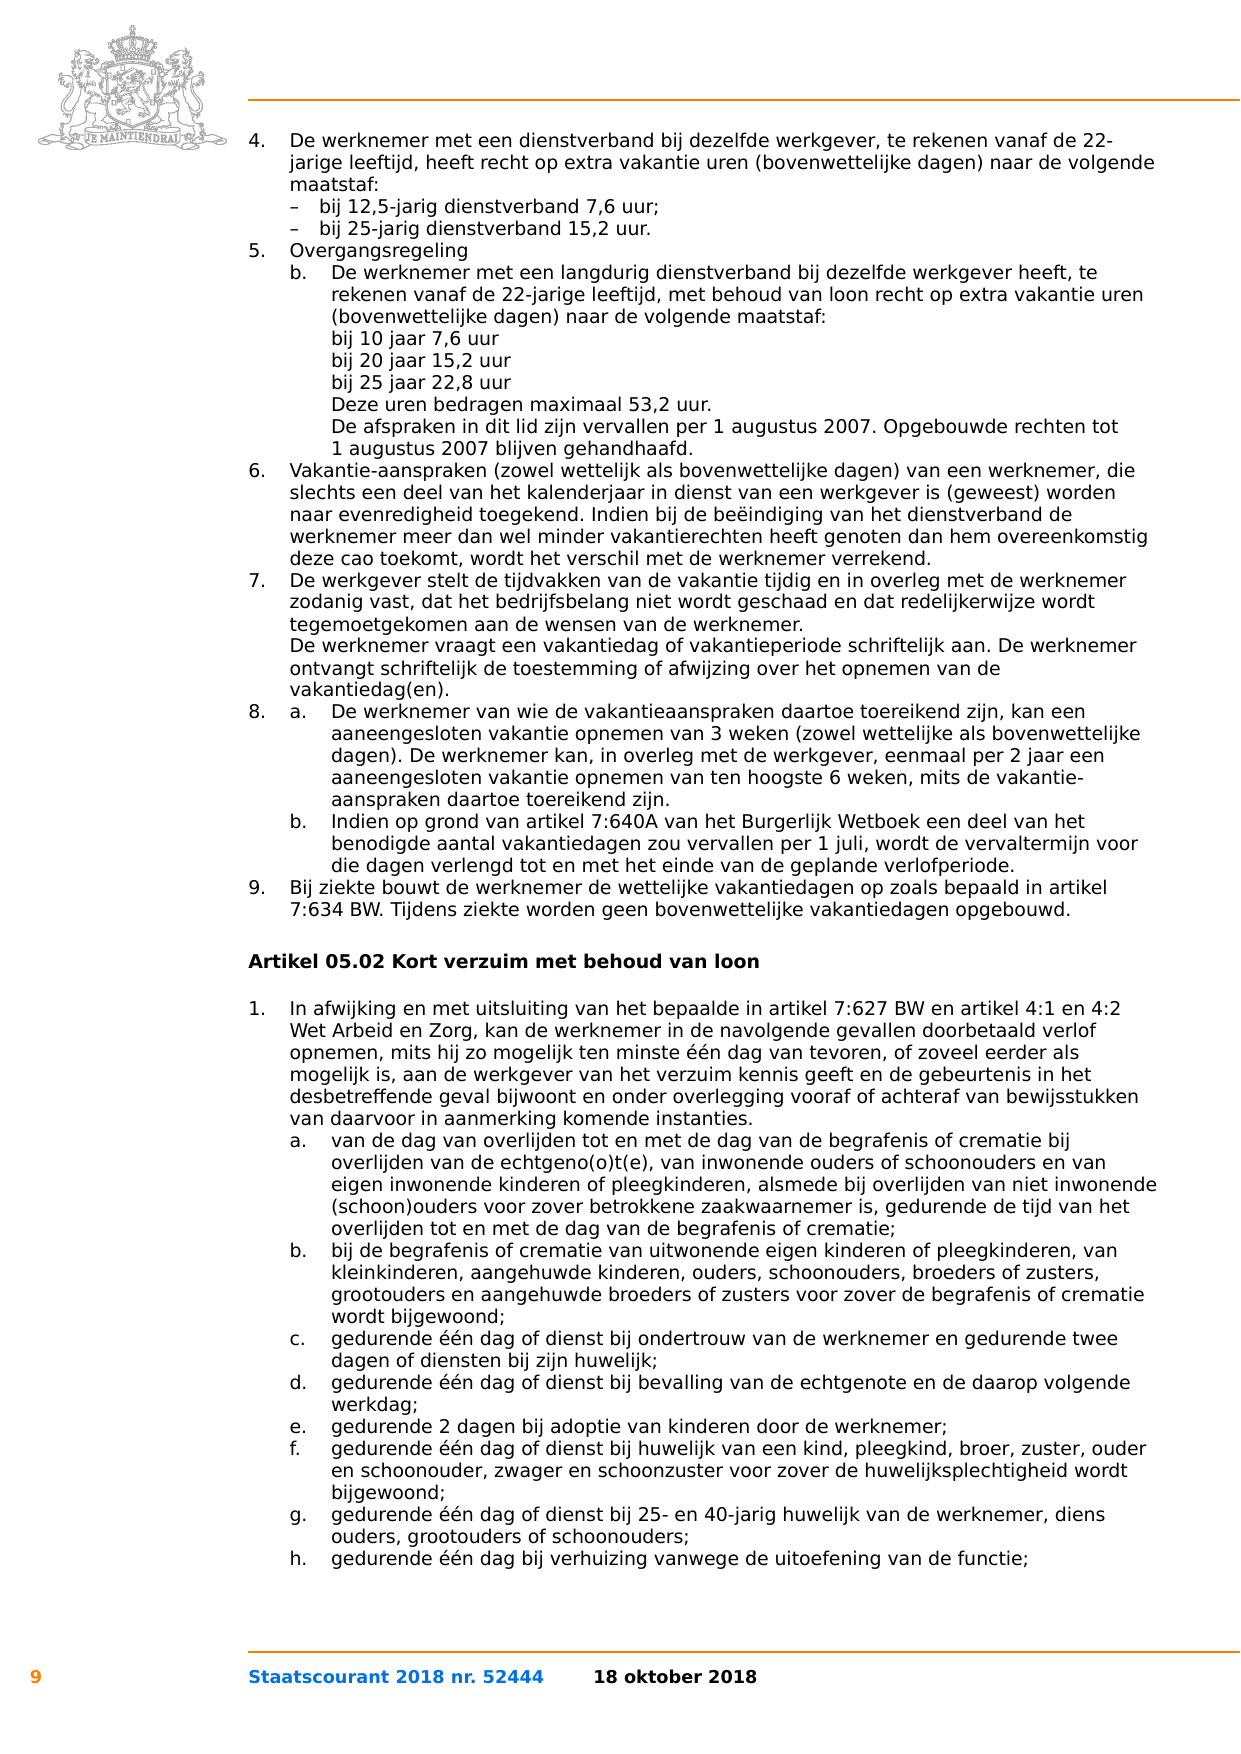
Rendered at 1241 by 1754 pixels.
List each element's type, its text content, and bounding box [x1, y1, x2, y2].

text bij 10 jaar 7,6 uur [331, 328, 1163, 350]
text – bij 25-jarig dienstverband 15,2 uur. [289, 218, 1163, 240]
text – bij 12,5-jarig dienstverband 7,6 uur; [289, 196, 1163, 218]
text 7. De werkgever stelt de tijdvakken van de vakantie tijdig en in overleg met de werknemer zodanig vast, dat het bedrijfsbelang niet wordt geschaad en dat redelijkerwijze wordt tegemoetgekomen aan de wensen van de werknemer. [248, 569, 1163, 635]
text d. gedurende één dag of dienst bij bevalling van de echtgenote en de daarop volgende werkdag; [289, 1372, 1163, 1416]
text 4. De werknemer met een dienstverband bij dezelfde werkgever, te rekenen vanaf de 22-jarige leeftijd, heeft recht op extra vakantie uren (bovenwettelijke dagen) naar de volgende maatstaf: [248, 130, 1163, 196]
text 9. Bij ziekte bouwt de werknemer de wettelijke vakantiedagen op zoals bepaald in artikel 7:634 BW. Tijdens ziekte worden geen bovenwettelijke vakantiedagen opgebouwd. [248, 877, 1163, 921]
text f. gedurende één dag of dienst bij huwelijk van een kind, pleegkind, broer, zuster, ouder en schoonouder, zwager en schoonzuster voor zover de huwelijksplechtigheid wordt bijgewoond; [289, 1438, 1163, 1504]
text 8. a. De werknemer van wie de vakantieaanspraken daartoe toereikend zijn, kan een aaneengesloten vakantie opnemen van 3 weken (zowel wettelijke als bovenwettelijke dagen). De werknemer kan, in overleg met de werkgever, eenmaal per 2 jaar een aaneengesloten vakantie opnemen van ten hoogste 6 weken, mits de vakantie-aanspraken daartoe toereikend zijn. [248, 701, 1163, 811]
text b. De werknemer met een langdurig dienstverband bij dezelfde werkgever heeft, te rekenen vanaf de 22-jarige leeftijd, met behoud van loon recht op extra vakantie uren (bovenwettelijke dagen) naar de volgende maatstaf: [289, 262, 1163, 328]
text b. Indien op grond van artikel 7:640A van het Burgerlijk Wetboek een deel van het benodigde aantal vakantiedagen zou vervallen per 1 juli, wordt de vervaltermijn voor die dagen verlengd tot en met het einde van de geplande verlofperiode. [289, 811, 1163, 877]
text b. bij de begrafenis of crematie van uitwonende eigen kinderen of pleegkinderen, van kleinkinderen, aangehuwde kinderen, ouders, schoonouders, broeders of zusters, grootouders en aangehuwde broeders of zusters voor zover de begrafenis of crematie wordt bijgewoond; [289, 1240, 1163, 1328]
text g. gedurende één dag of dienst bij 25- en 40-jarig huwelijk van de werknemer, diens ouders, grootouders of schoonouders; [289, 1504, 1163, 1548]
text c. gedurende één dag of dienst bij ondertrouw van de werknemer en gedurende twee dagen of diensten bij zijn huwelijk; [289, 1328, 1163, 1372]
text bij 20 jaar 15,2 uur [331, 350, 1163, 372]
text bij 25 jaar 22,8 uur [331, 372, 1163, 394]
text a. van de dag van overlijden tot en met de dag van de begrafenis of crematie bij overlijden van de echtgeno(o)t(e), van inwonende ouders of schoonouders en van eigen inwonende kinderen of pleegkinderen, alsmede bij overlijden van niet inwonende (schoon)ouders voor zover betrokkene zaakwaarnemer is, gedurende de tijd van het overlijden tot en met de dag van de begrafenis of crematie; [289, 1130, 1163, 1240]
text De werknemer vraagt een vakantiedag of vakantieperiode schriftelijk aan. De werknemer ontvangt schriftelijk de toestemming of afwijzing over het opnemen van de vakantiedag(en). [289, 635, 1163, 701]
picture [38, 25, 227, 150]
text 5. Overgangsregeling [248, 240, 1163, 262]
text h. gedurende één dag bij verhuizing vanwege de uitoefening van de functie; [289, 1548, 1163, 1569]
subtitle Artikel 05.02 Kort verzuim met behoud van loon [248, 951, 1163, 973]
text 6. Vakantie-aanspraken (zowel wettelijk als bovenwettelijke dagen) van een werknemer, die slechts een deel van het kalenderjaar in dienst van een werkgever is (geweest) worden naar evenredigheid toegekend. Indien bij de beëindiging van het dienstverband de werknemer meer dan wel minder vakantierechten heeft genoten dan hem overeenkomstig deze cao toekomt, wordt het verschil met de werknemer verrekend. [248, 459, 1163, 569]
text Deze uren bedragen maximaal 53,2 uur. [331, 394, 1163, 416]
text e. gedurende 2 dagen bij adoptie van kinderen door de werknemer; [289, 1416, 1163, 1438]
text 1. In afwijking en met uitsluiting van het bepaalde in artikel 7:627 BW en artikel 4:1 en 4:2 Wet Arbeid en Zorg, kan de werknemer in de navolgende gevallen doorbetaald verlof opnemen, mits hij zo mogelijk ten minste één dag van tevoren, of zoveel eerder als mogelijk is, aan de werkgever van het verzuim kennis geeft en de gebeurtenis in het desbetreffende geval bijwoont en onder overlegging vooraf of achteraf van bewijsstukken van daarvoor in aanmerking komende instanties. [248, 998, 1163, 1130]
text De afspraken in dit lid zijn vervallen per 1 augustus 2007. Opgebouwde rechten tot 1 augustus 2007 blijven gehandhaafd. [331, 416, 1163, 459]
